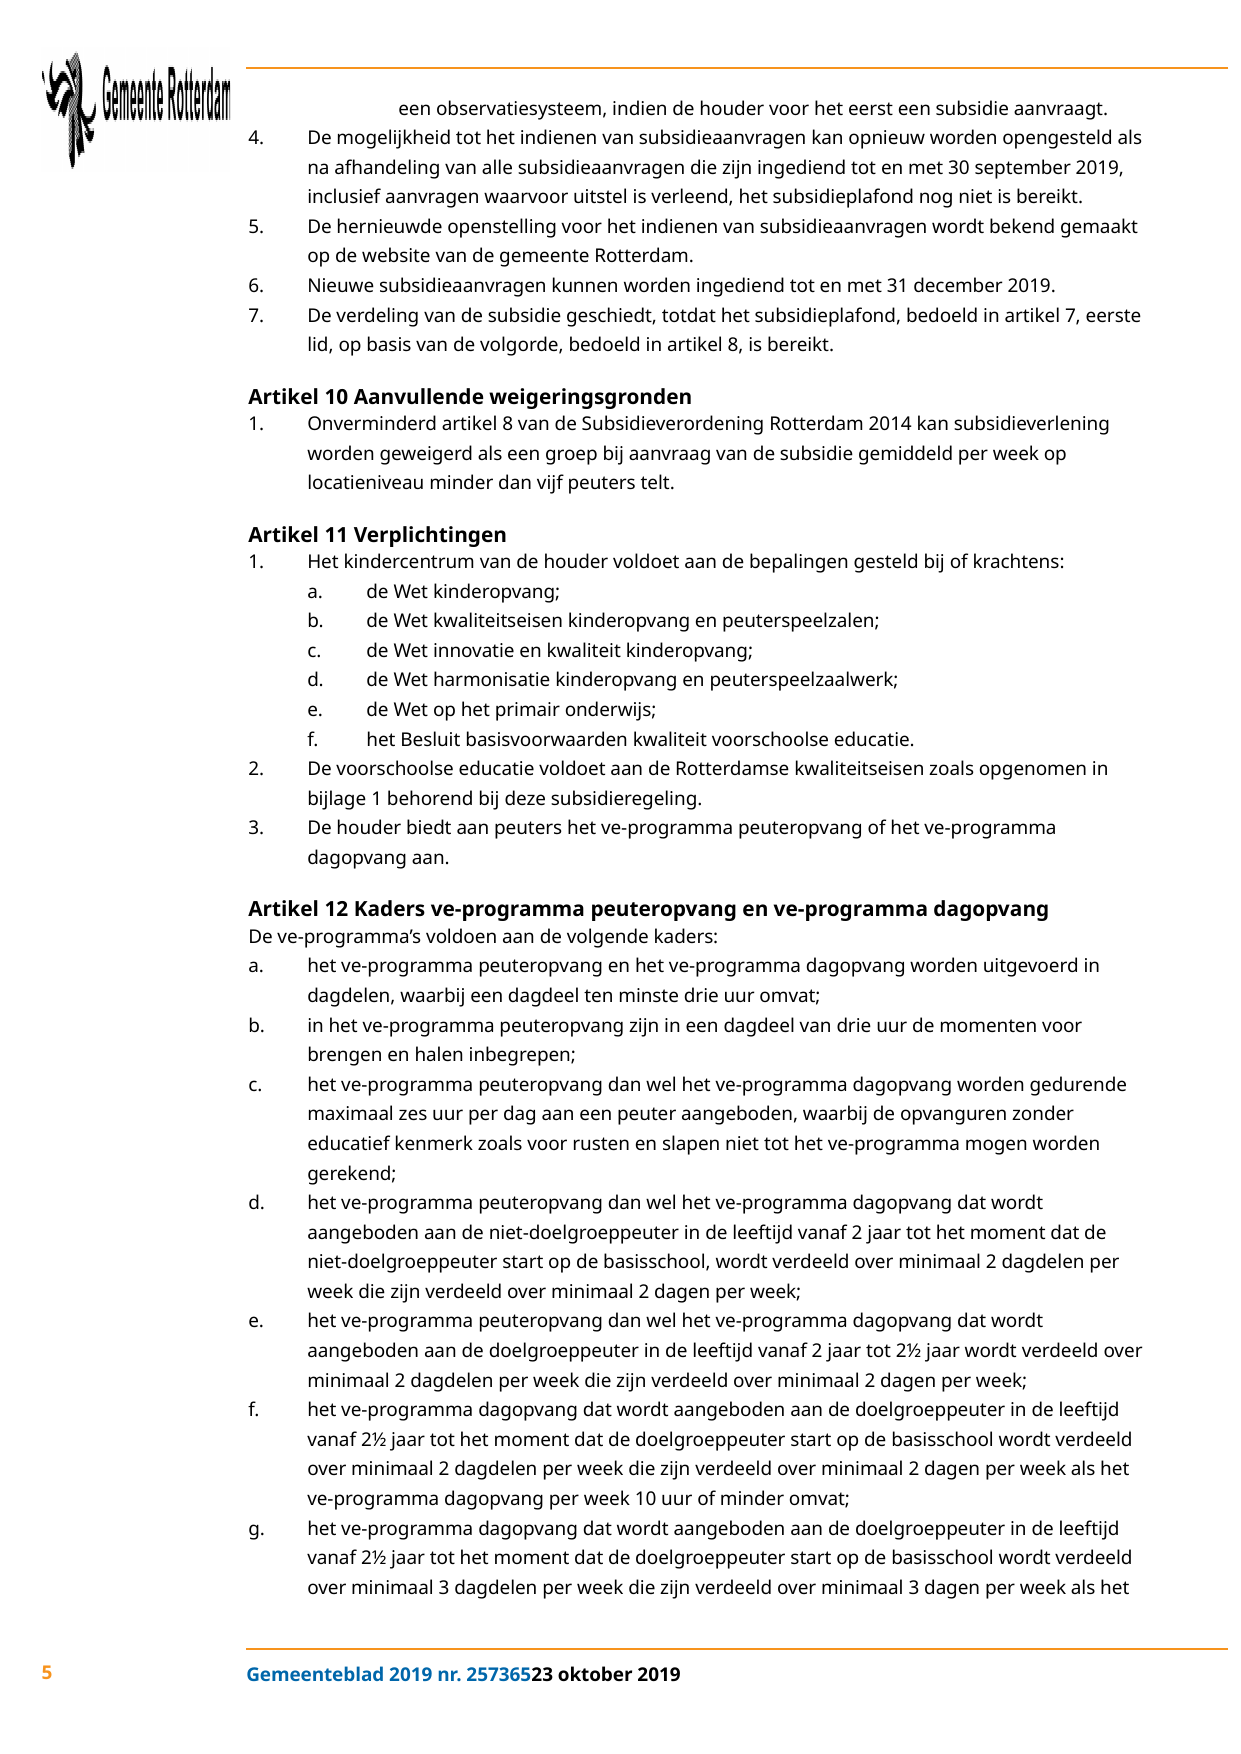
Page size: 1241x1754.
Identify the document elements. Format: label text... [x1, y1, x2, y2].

list de Wet innovatie en kwaliteit kinderopvang; [307, 637, 1152, 663]
list het ve-programma peuteropvang dan wel het ve-programma dagopvang dat wordt aangeboden aan de doelgroeppeuter in de leeftijd vanaf 2 jaar tot 2½ jaar wordt verdeeld over minimaal 2 dagdelen per week die zijn verdeeld over minimaal 2 dagen per week; [248, 1308, 1152, 1392]
list Het kindercentrum van de houder voldoet aan de bepalingen gesteld bij of krachtens: [248, 548, 1152, 574]
text Artikel 10 Aanvullende weigeringsgronden [248, 382, 1152, 410]
list in het ve-programma peuteropvang zijn in een dagdeel van drie uur de momenten voor brengen en halen inbegrepen; [248, 1012, 1152, 1067]
list de Wet harmonisatie kinderopvang en peuterspeelzaalwerk; [307, 667, 1152, 692]
list De voorschoolse educatie voldoet aan de Rotterdamse kwaliteitseisen zoals opgenomen in bijlage 1 behorend bij deze subsidieregeling. [248, 755, 1152, 811]
list het ve-programma peuteropvang dan wel het ve-programma dagopvang worden gedurende maximaal zes uur per dag aan een peuter aangeboden, waarbij de opvanguren zonder educatief kenmerk zoals voor rusten en slapen niet tot het ve-programma mogen worden gerekend; [248, 1071, 1152, 1185]
list het Besluit basisvoorwaarden kwaliteit voorschoolse educatie. [307, 726, 1152, 752]
text Artikel 11 Verplichtingen [248, 520, 1152, 548]
list De verdeling van de subsidie geschiedt, totdat het subsidieplafond, bedoeld in artikel 7, eerste lid, op basis van de volgorde, bedoeld in artikel 8, is bereikt. [248, 302, 1152, 357]
list De houder biedt aan peuters het ve-programma peuteropvang of het ve-programma dagopvang aan. [248, 814, 1152, 870]
list het ve-programma peuteropvang dan wel het ve-programma dagopvang dat wordt aangeboden aan de niet-doelgroeppeuter in de leeftijd vanaf 2 jaar tot het moment dat de niet-doelgroeppeuter start op de basisschool, wordt verdeeld over minimaal 2 dagdelen per week die zijn verdeeld over minimaal 2 dagen per week; [248, 1189, 1152, 1304]
list De hernieuwde openstelling voor het indienen van subsidieaanvragen wordt bekend gemaakt op de website van de gemeente Rotterdam. [248, 213, 1152, 268]
picture [41, 47, 231, 172]
list Onverminderd artikel 8 van de Subsidieverordening Rotterdam 2014 kan subsidieverlening worden geweigerd als een groep bij aanvraag van de subsidie gemiddeld per week op locatieniveau minder dan vijf peuters telt. [248, 410, 1152, 495]
list het ve-programma dagopvang dat wordt aangeboden aan de doelgroeppeuter in de leeftijd vanaf 2½ jaar tot het moment dat de doelgroeppeuter start op de basisschool wordt verdeeld over minimaal 3 dagdelen per week die zijn verdeeld over minimaal 3 dagen per week als het [248, 1515, 1152, 1599]
list het ve-programma peuteropvang en het ve-programma dagopvang worden uitgevoerd in dagdelen, waarbij een dagdeel ten minste drie uur omvat; [248, 953, 1152, 1008]
text Artikel 12 Kaders ve-programma peuteropvang en ve-programma dagopvang [248, 894, 1152, 923]
list De mogelijkheid tot het indienen van subsidieaanvragen kan opnieuw worden opengesteld als na afhandeling van alle subsidieaanvragen die zijn ingediend tot en met 30 september 2019, inclusief aanvragen waarvoor uitstel is verleend, het subsidieplafond nog niet is bereikt. [248, 124, 1152, 209]
list het ve-programma dagopvang dat wordt aangeboden aan de doelgroeppeuter in de leeftijd vanaf 2½ jaar tot het moment dat de doelgroeppeuter start op de basisschool wordt verdeeld over minimaal 2 dagdelen per week die zijn verdeeld over minimaal 2 dagen per week als het ve-programma dagopvang per week 10 uur of minder omvat; [248, 1396, 1152, 1511]
list de Wet kwaliteitseisen kinderopvang en peuterspeelzalen; [307, 607, 1152, 633]
list Nieuwe subsidieaanvragen kunnen worden ingediend tot en met 31 december 2019. [248, 272, 1152, 298]
list een observatiesysteem, indien de houder voor het eerst een subsidie aanvraagt. [361, 95, 1152, 121]
list de Wet kinderopvang; [307, 578, 1152, 604]
text De ve-programma’s voldoen aan de volgende kaders: [248, 923, 1152, 949]
list de Wet op het primair onderwijs; [307, 696, 1152, 722]
